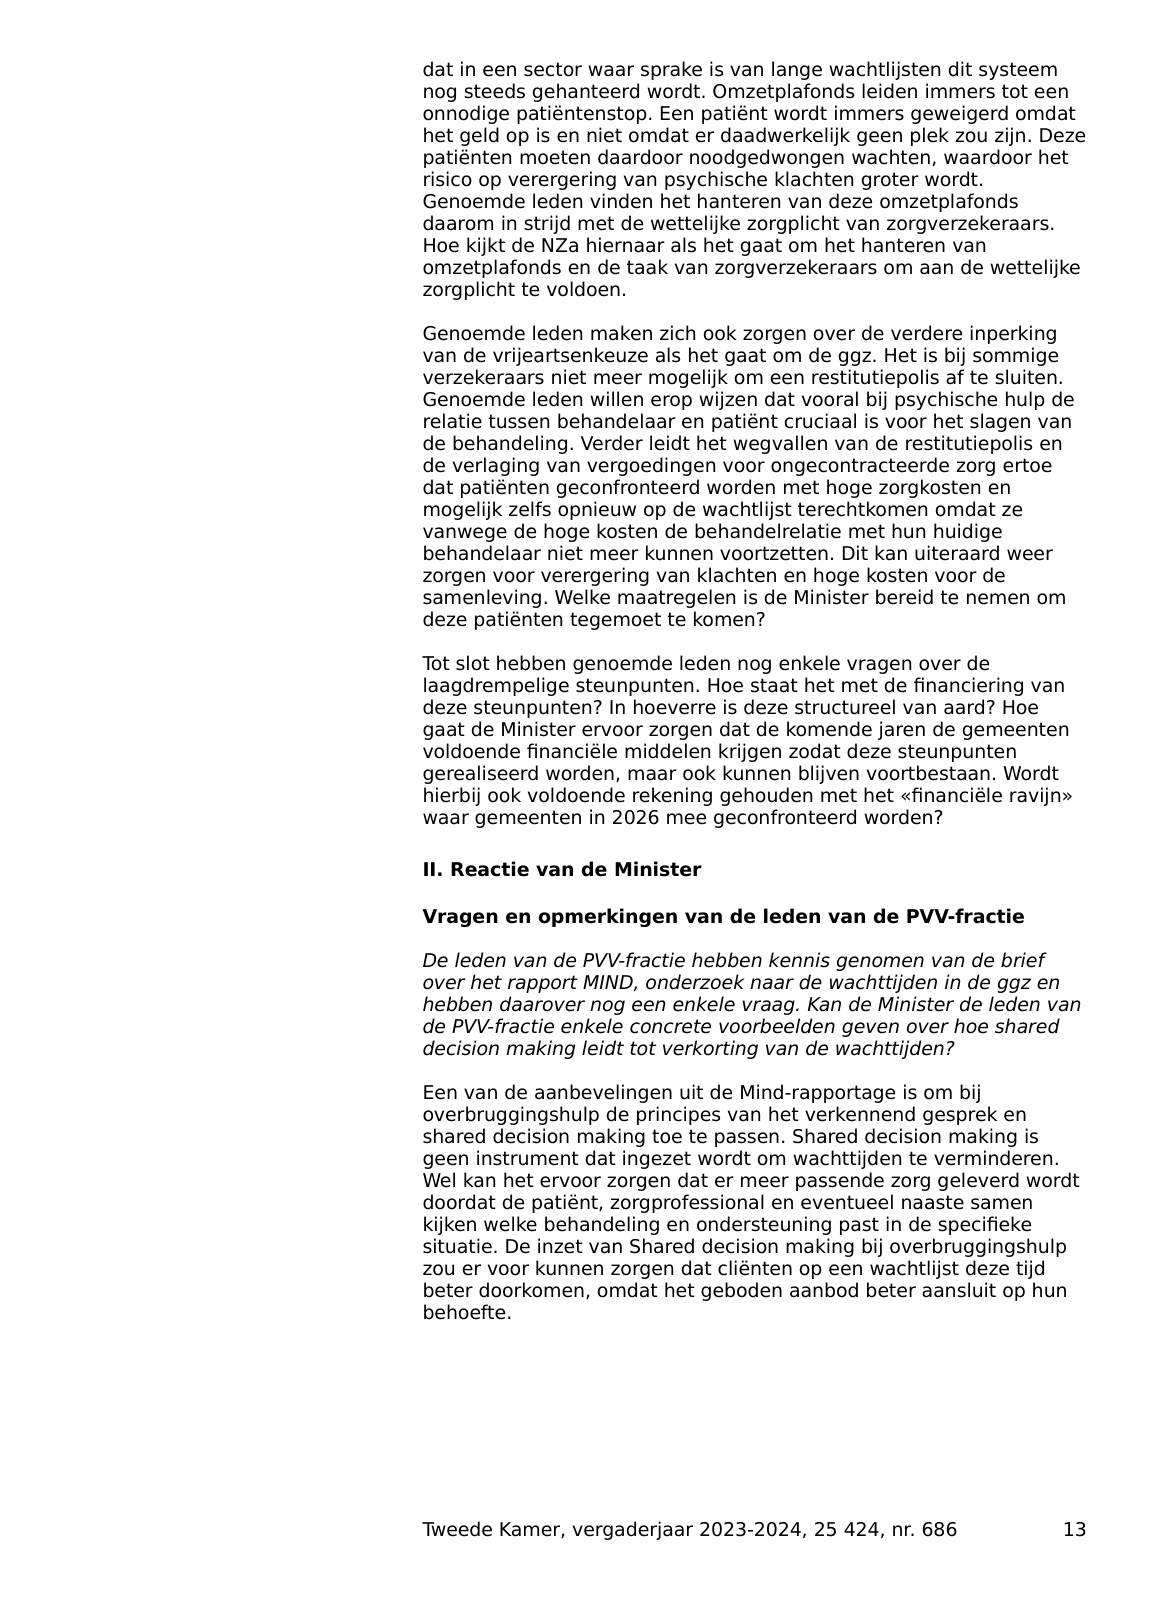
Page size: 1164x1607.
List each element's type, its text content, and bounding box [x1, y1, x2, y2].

subtitle II. Reactie van de Minister [422, 859, 1087, 881]
text De leden van de PVV-fractie hebben kennis genomen van de brief over het rapport MIND, onderzoek naar de wachttijden in de ggz en hebben daarover nog een enkele vraag. Kan de Minister de leden van de PVV-fractie enkele concrete voorbeelden geven over hoe shared decision making leidt tot verkorting van de wachttijden? [422, 950, 1087, 1060]
text Tot slot hebben genoemde leden nog enkele vragen over de laagdrempelige steunpunten. Hoe staat het met de financiering van deze steunpunten? In hoeverre is deze structureel van aard? Hoe gaat de Minister ervoor zorgen dat de komende jaren de gemeenten voldoende financiële middelen krijgen zodat deze steunpunten gerealiseerd worden, maar ook kunnen blijven voortbestaan. Wordt hierbij ook voldoende rekening gehouden met het «financiële ravijn» waar gemeenten in 2026 mee geconfronteerd worden? [422, 653, 1087, 829]
text dat in een sector waar sprake is van lange wachtlijsten dit systeem nog steeds gehanteerd wordt. Omzetplafonds leiden immers tot een onnodige patiëntenstop. Een patiënt wordt immers geweigerd omdat het geld op is en niet omdat er daadwerkelijk geen plek zou zijn. Deze patiënten moeten daardoor noodgedwongen wachten, waardoor het risico op verergering van psychische klachten groter wordt. Genoemde leden vinden het hanteren van deze omzetplafonds daarom in strijd met de wettelijke zorgplicht van zorgverzekeraars. Hoe kijkt de NZa hiernaar als het gaat om het hanteren van omzetplafonds en de taak van zorgverzekeraars om aan de wettelijke zorgplicht te voldoen. [422, 59, 1087, 301]
text Een van de aanbevelingen uit de Mind-rapportage is om bij overbruggingshulp de principes van het verkennend gesprek en shared decision making toe te passen. Shared decision making is geen instrument dat ingezet wordt om wachttijden te verminderen. Wel kan het ervoor zorgen dat er meer passende zorg geleverd wordt doordat de patiënt, zorgprofessional en eventueel naaste samen kijken welke behandeling en ondersteuning past in de specifieke situatie. De inzet van Shared decision making bij overbruggingshulp zou er voor kunnen zorgen dat cliënten op een wachtlijst deze tijd beter doorkomen, omdat het geboden aanbod beter aansluit op hun behoefte. [422, 1082, 1087, 1324]
subtitle Vragen en opmerkingen van de leden van de PVV-fractie [422, 906, 1087, 928]
text Genoemde leden maken zich ook zorgen over de verdere inperking van de vrijeartsenkeuze als het gaat om de ggz. Het is bij sommige verzekeraars niet meer mogelijk om een restitutiepolis af te sluiten. Genoemde leden willen erop wijzen dat vooral bij psychische hulp de relatie tussen behandelaar en patiënt cruciaal is voor het slagen van de behandeling. Verder leidt het wegvallen van de restitutiepolis en de verlaging van vergoedingen voor ongecontracteerde zorg ertoe dat patiënten geconfronteerd worden met hoge zorgkosten en mogelijk zelfs opnieuw op de wachtlijst terechtkomen omdat ze vanwege de hoge kosten de behandelrelatie met hun huidige behandelaar niet meer kunnen voortzetten. Dit kan uiteraard weer zorgen voor verergering van klachten en hoge kosten voor de samenleving. Welke maatregelen is de Minister bereid te nemen om deze patiënten tegemoet te komen? [422, 323, 1087, 631]
